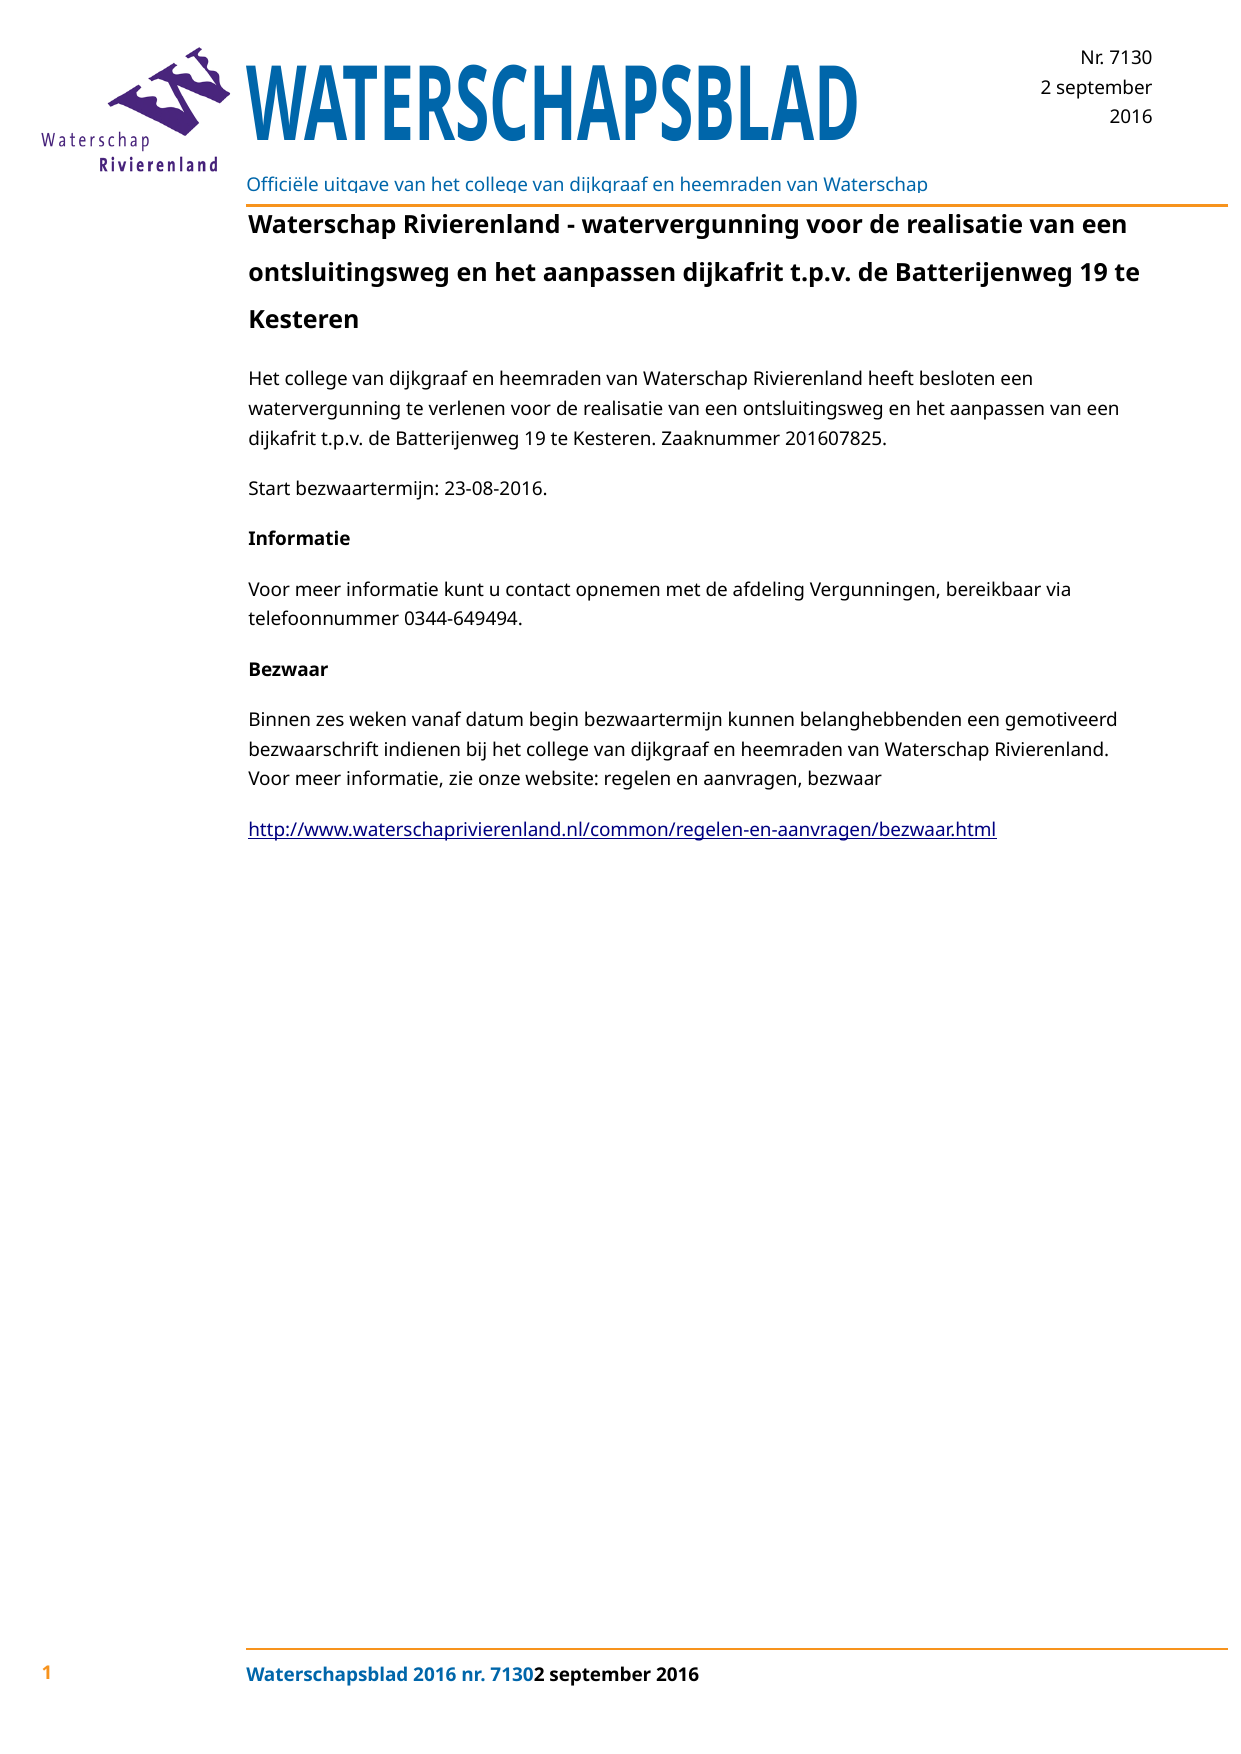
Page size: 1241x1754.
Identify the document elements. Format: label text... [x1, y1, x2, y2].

text Voor meer informatie kunt u contact opnemen met de afdeling Vergunningen, bereikbaar via telefoonnummer 0344-649494. [248, 576, 1152, 631]
picture [41, 47, 231, 172]
text Binnen zes weken vanaf datum begin bezwaartermijn kunnen belanghebbenden een gemotiveerd bezwaarschrift indienen bij het college van dijkgraaf en heemraden van Waterschap Rivierenland. Voor meer informatie, zie onze website: regelen en aanvragen, bezwaar [248, 706, 1152, 791]
text Het college van dijkgraaf en heemraden van Waterschap Rivierenland heeft besloten een watervergunning te verlenen voor de realisatie van een ontsluitingsweg en het aanpassen van een dijkafrit t.p.v. de Batterijenweg 19 te Kesteren. Zaaknummer 201607825. [248, 366, 1152, 450]
text http://www.waterschaprivierenland.nl/common/regelen-en-aanvragen/bezwaar.html [248, 816, 1152, 842]
text Start bezwaartermijn: 23-08-2016. [248, 475, 1152, 501]
text Waterschap Rivierenland - watervergunning voor de realisatie van een ontsluitingsweg en het aanpassen dijkafrit t.p.v. de Batterijenweg 19 te Kesteren [248, 207, 1152, 336]
text Informatie [248, 526, 1152, 551]
text Bezwaar [248, 656, 1152, 682]
